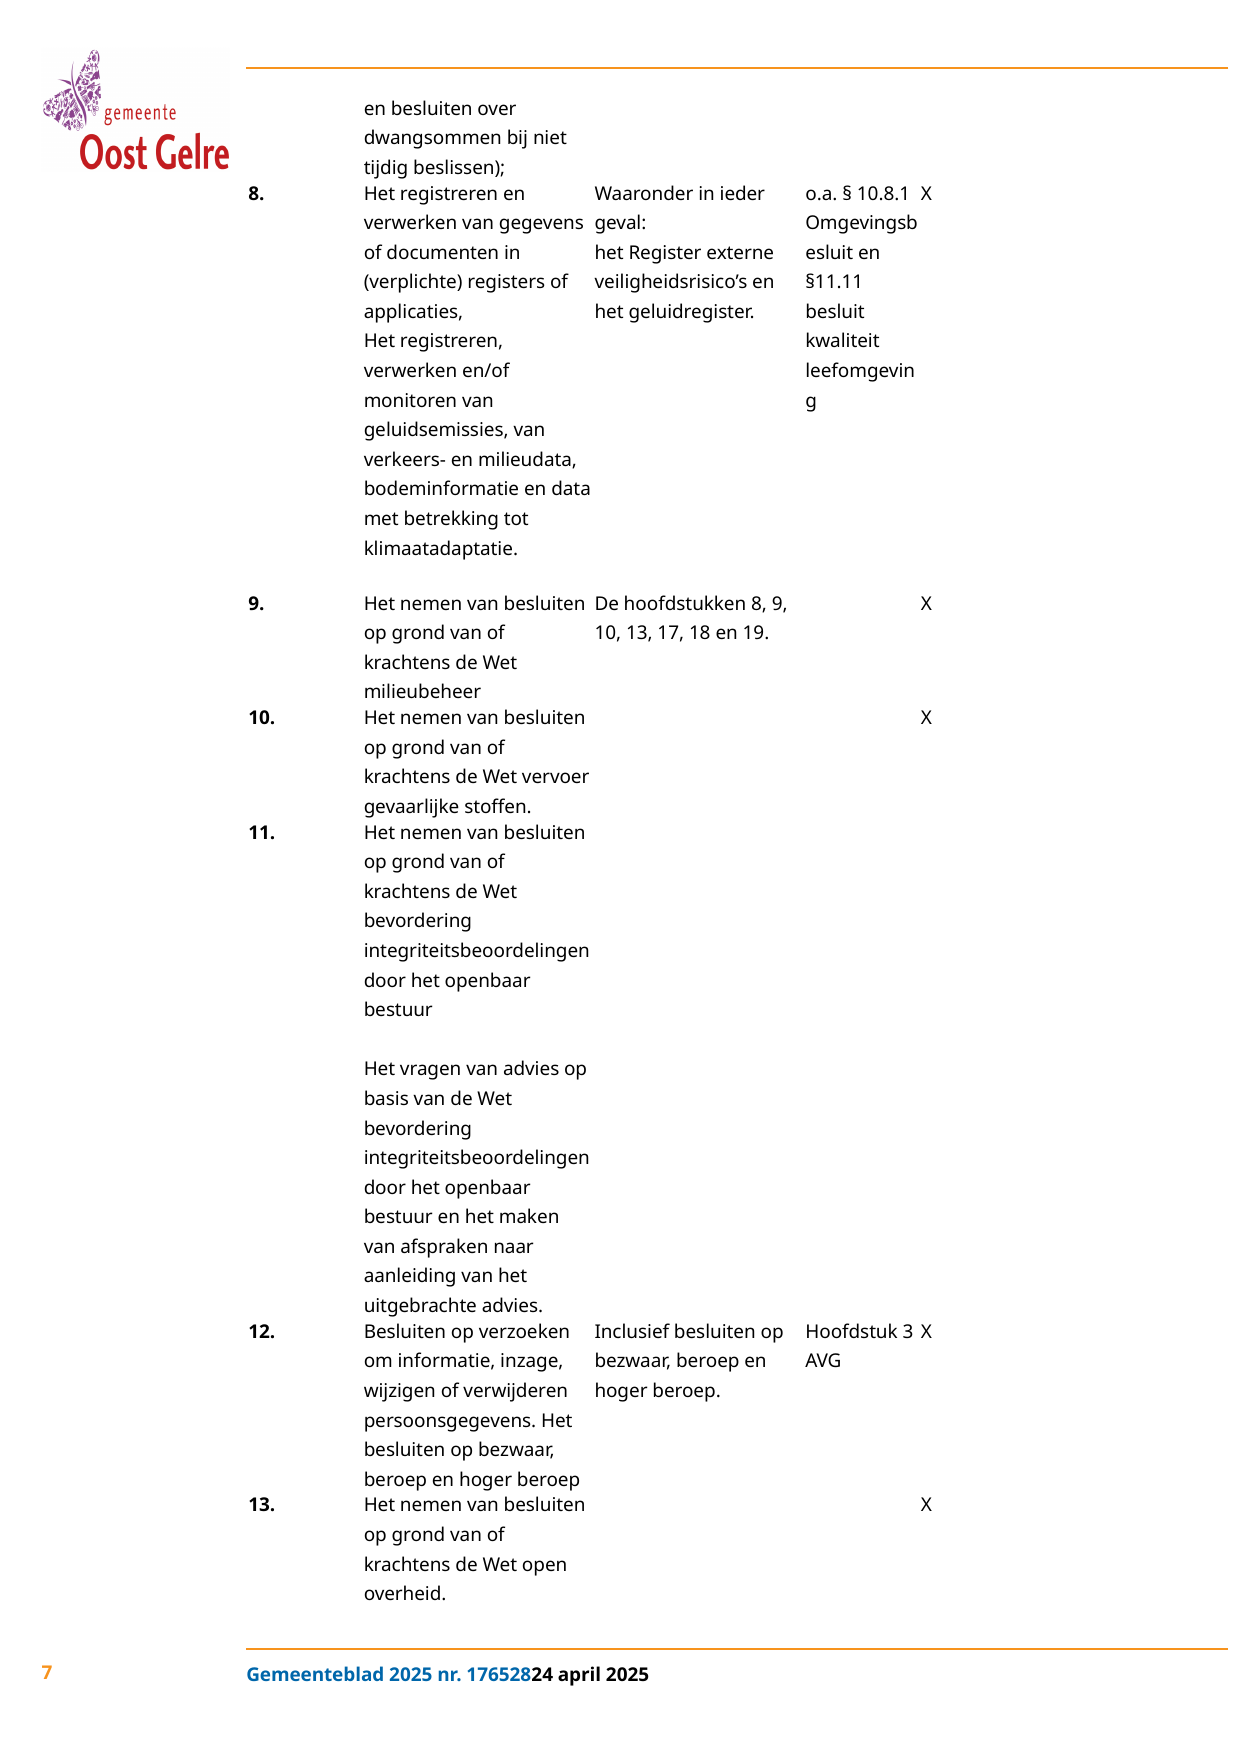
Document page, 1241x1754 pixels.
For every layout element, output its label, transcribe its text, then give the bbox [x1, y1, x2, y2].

table_cell Waaronder in ieder geval: het Register externe veiligheidsrisico’s en het geluidregister. [594, 180, 805, 590]
table_cell [1036, 1318, 1152, 1492]
table_cell 11. [248, 819, 363, 1318]
table_cell Besluiten op verzoeken om informatie, inzage, wijzigen of verwijderen persoonsgegevens. Het besluiten op bezwaar, beroep en hoger beroep [364, 1318, 594, 1492]
picture [41, 47, 231, 172]
table_cell X [921, 180, 1036, 590]
table_cell Het nemen van besluiten op grond van of krachtens de Wet bevordering integriteitsbeoordelingen door het openbaar bestuur Het vragen van advies op basis van de Wet bevordering integriteitsbeoordelingen door het openbaar bestuur en het maken van afspraken naar aanleiding van het uitgebrachte advies. [364, 819, 594, 1318]
table_cell [594, 705, 805, 819]
table_cell [1036, 590, 1152, 704]
table_cell [805, 590, 921, 704]
table_cell 12. [248, 1318, 363, 1492]
table_cell X [921, 1492, 1036, 1606]
table_cell en besluiten over dwangsommen bij niet tijdig beslissen); [364, 95, 594, 180]
table_cell [805, 819, 921, 1318]
table_cell Inclusief besluiten op bezwaar, beroep en hoger beroep. [594, 1318, 805, 1492]
table_cell [921, 819, 1036, 1318]
table_cell Het registreren en verwerken van gegevens of documenten in (verplichte) registers of applicaties, Het registreren, verwerken en/of monitoren van geluidsemissies, van verkeers- en milieudata, bodeminformatie en data met betrekking tot klimaatadaptatie. [364, 180, 594, 590]
table_cell [921, 95, 1036, 180]
table_cell [1036, 705, 1152, 819]
table_cell De hoofdstukken 8, 9, 10, 13, 17, 18 en 19. [594, 590, 805, 704]
table_cell [1036, 1492, 1152, 1606]
table_cell Het nemen van besluiten op grond van of krachtens de Wet open overheid. [364, 1492, 594, 1606]
table_cell [594, 819, 805, 1318]
table_cell [805, 95, 921, 180]
table_cell o.a. § 10.8.1 Omgevingsbesluit en §11.11 besluit kwaliteit leefomgeving [805, 180, 921, 590]
table_cell X [921, 1318, 1036, 1492]
table_cell X [921, 705, 1036, 819]
table_cell [1036, 819, 1152, 1318]
table_cell [248, 95, 363, 180]
table_cell Het nemen van besluiten op grond van of krachtens de Wet milieubeheer [364, 590, 594, 704]
table_cell [594, 1492, 805, 1606]
table_cell 9. [248, 590, 363, 704]
table_cell Het nemen van besluiten op grond van of krachtens de Wet vervoer gevaarlijke stoffen. [364, 705, 594, 819]
table_cell X [921, 590, 1036, 704]
table_cell 8. [248, 180, 363, 590]
table_cell Hoofdstuk 3 AVG [805, 1318, 921, 1492]
table_cell 13. [248, 1492, 363, 1606]
table_cell 10. [248, 705, 363, 819]
table_cell [1036, 95, 1152, 180]
table_cell [805, 1492, 921, 1606]
table_cell [594, 95, 805, 180]
table_cell [805, 705, 921, 819]
table_cell [1036, 180, 1152, 590]
